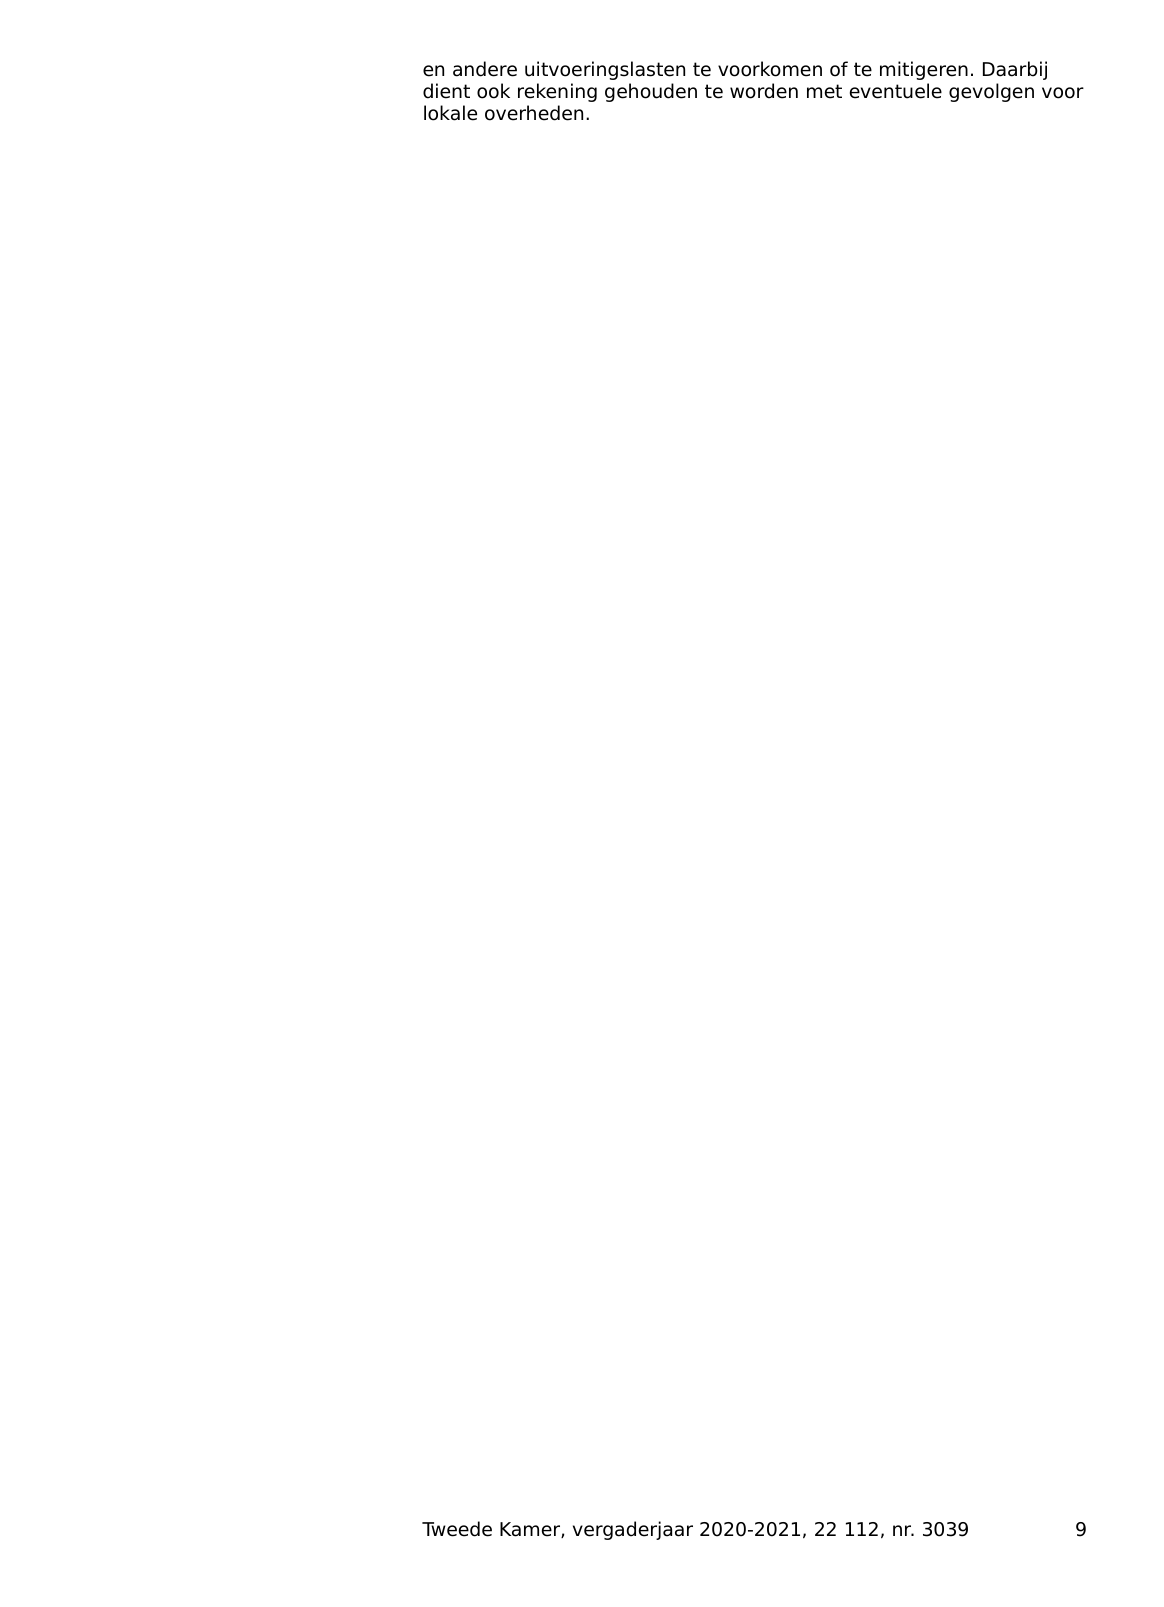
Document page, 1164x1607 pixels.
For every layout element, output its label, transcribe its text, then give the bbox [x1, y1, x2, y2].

text en andere uitvoeringslasten te voorkomen of te mitigeren. Daarbij dient ook rekening gehouden te worden met eventuele gevolgen voor lokale overheden. [422, 59, 1087, 125]
